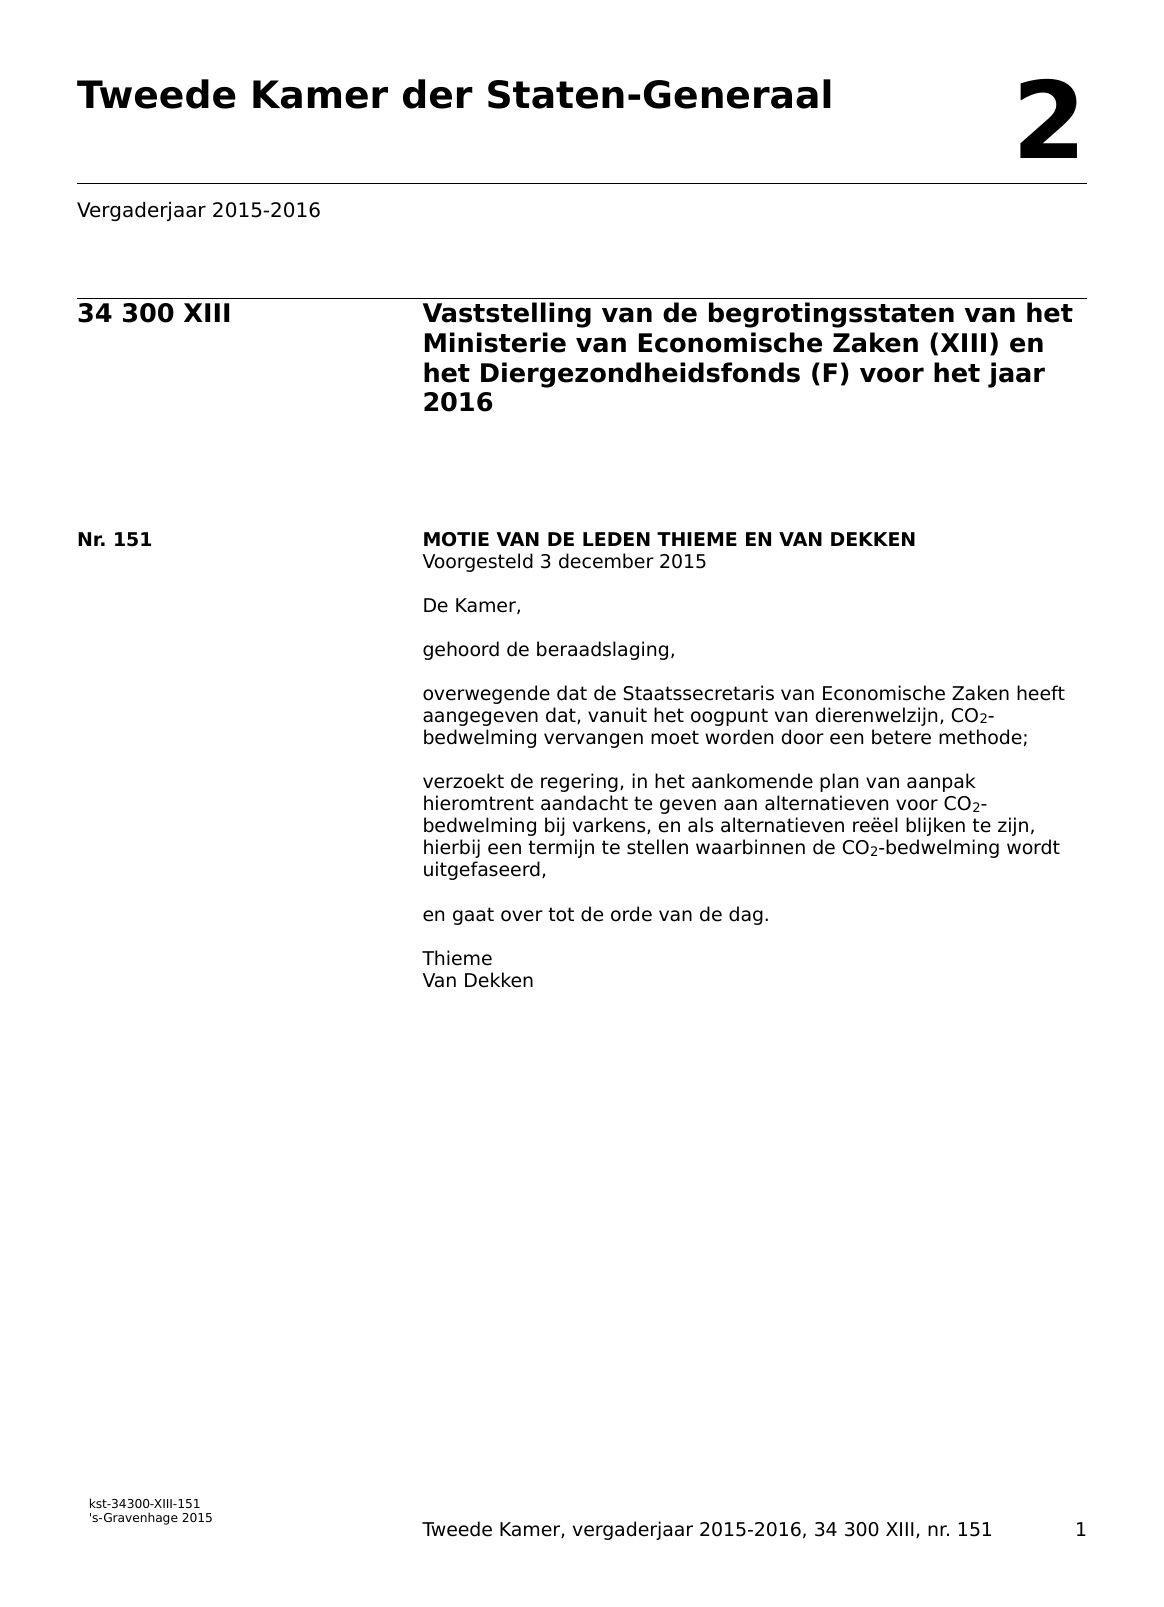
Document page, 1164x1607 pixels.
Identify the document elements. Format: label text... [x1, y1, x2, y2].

text 's-Gravenhage 2015 [88, 1511, 323, 1525]
table_cell Vergaderjaar 2015-2016 [77, 184, 1087, 298]
subtitle Nr. 151 MOTIE VAN DE LEDEN THIEME EN VAN DEKKEN [77, 529, 1087, 551]
text kst-34300-XIII-151 [88, 1497, 323, 1511]
text gehoord de beraadslaging, [422, 639, 1087, 661]
text verzoekt de regering, in het aankomende plan van aanpak hieromtrent aandacht te geven aan alternatieven voor CO2-bedwelming bij varkens, en als alternatieven reëel blijken te zijn, hierbij een termijn te stellen waarbinnen de CO2-bedwelming wordt uitgefaseerd, [422, 771, 1087, 881]
table_header Tweede Kamer der Staten-Generaal [77, 59, 886, 183]
text Voorgesteld 3 december 2015 [422, 551, 1087, 573]
text Thieme [422, 948, 1087, 969]
text De Kamer, [422, 595, 1087, 617]
text overwegende dat de Staatssecretaris van Economische Zaken heeft aangegeven dat, vanuit het oogpunt van dierenwelzijn, CO2-bedwelming vervangen moet worden door een betere methode; [422, 683, 1087, 749]
subtitle 34 300 XIII Vaststelling van de begrotingsstaten van het Ministerie van Economische Zaken (XIII) en het Diergezondheidsfonds (F) voor het jaar 2016 [77, 299, 1087, 418]
text Van Dekken [422, 969, 1087, 992]
table_header 2 [886, 59, 1087, 183]
text en gaat over tot de orde van de dag. [422, 903, 1087, 925]
